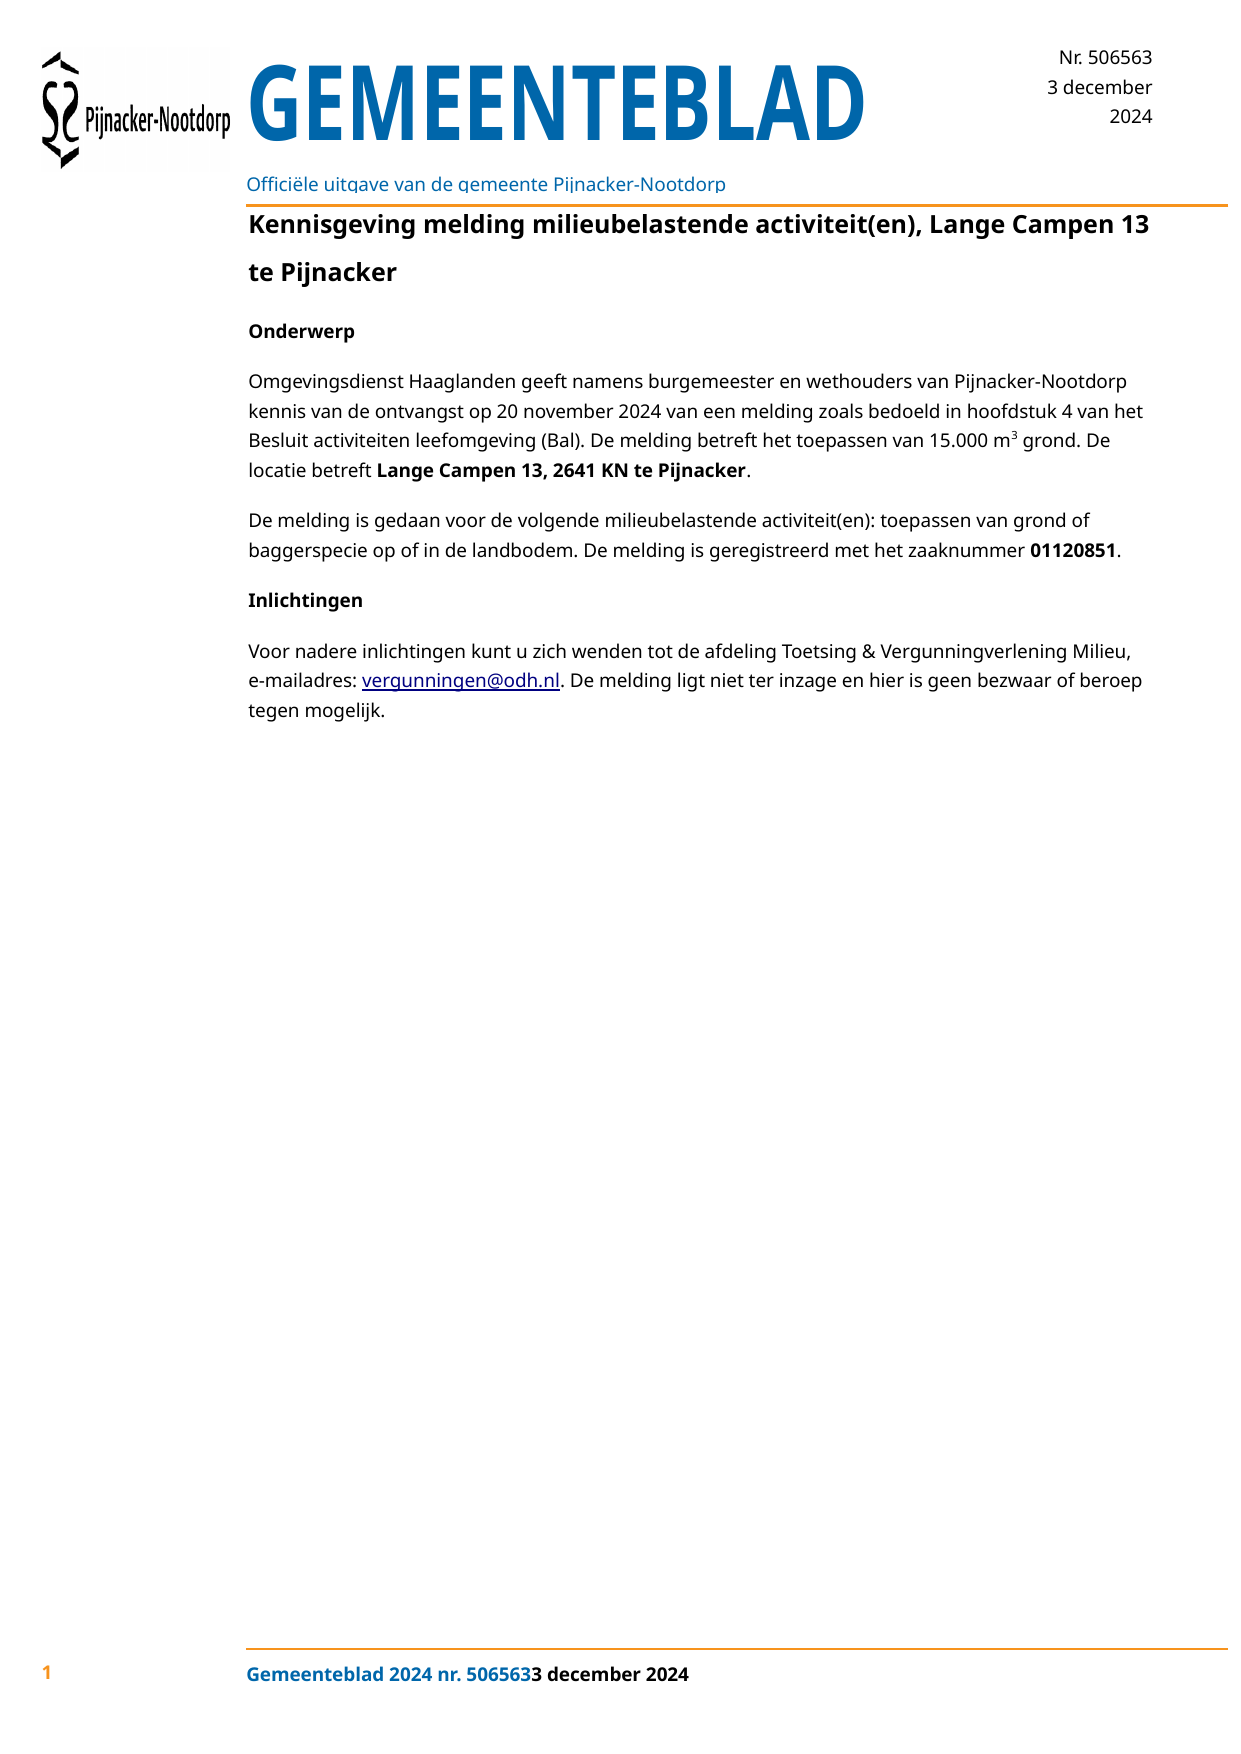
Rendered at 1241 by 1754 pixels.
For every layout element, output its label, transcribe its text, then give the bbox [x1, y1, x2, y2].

text De melding is gedaan voor de volgende milieubelastende activiteit(en): toepassen van grond of baggerspecie op of in de landbodem. De melding is geregistreerd met het zaaknummer 01120851. [248, 507, 1152, 563]
text Kennisgeving melding milieubelastende activiteit(en), Lange Campen 13 te Pijnacker [248, 207, 1152, 288]
picture [41, 47, 231, 172]
text Onderwerp [248, 318, 1152, 344]
text Omgevingsdienst Haaglanden geeft namens burgemeester en wethouders van Pijnacker-Nootdorp kennis van de ontvangst op 20 november 2024 van een melding zoals bedoeld in hoofdstuk 4 van het Besluit activiteiten leefomgeving (Bal). De melding betreft het toepassen van 15.000 m3 grond. De locatie betreft Lange Campen 13, 2641 KN te Pijnacker. [248, 368, 1152, 483]
text Inlichtingen [248, 587, 1152, 613]
text Voor nadere inlichtingen kunt u zich wenden tot de afdeling Toetsing & Vergunningverlening Milieu, e-mailadres: vergunningen@odh.nl. De melding ligt niet ter inzage en hier is geen bezwaar of beroep tegen mogelijk. [248, 638, 1152, 723]
